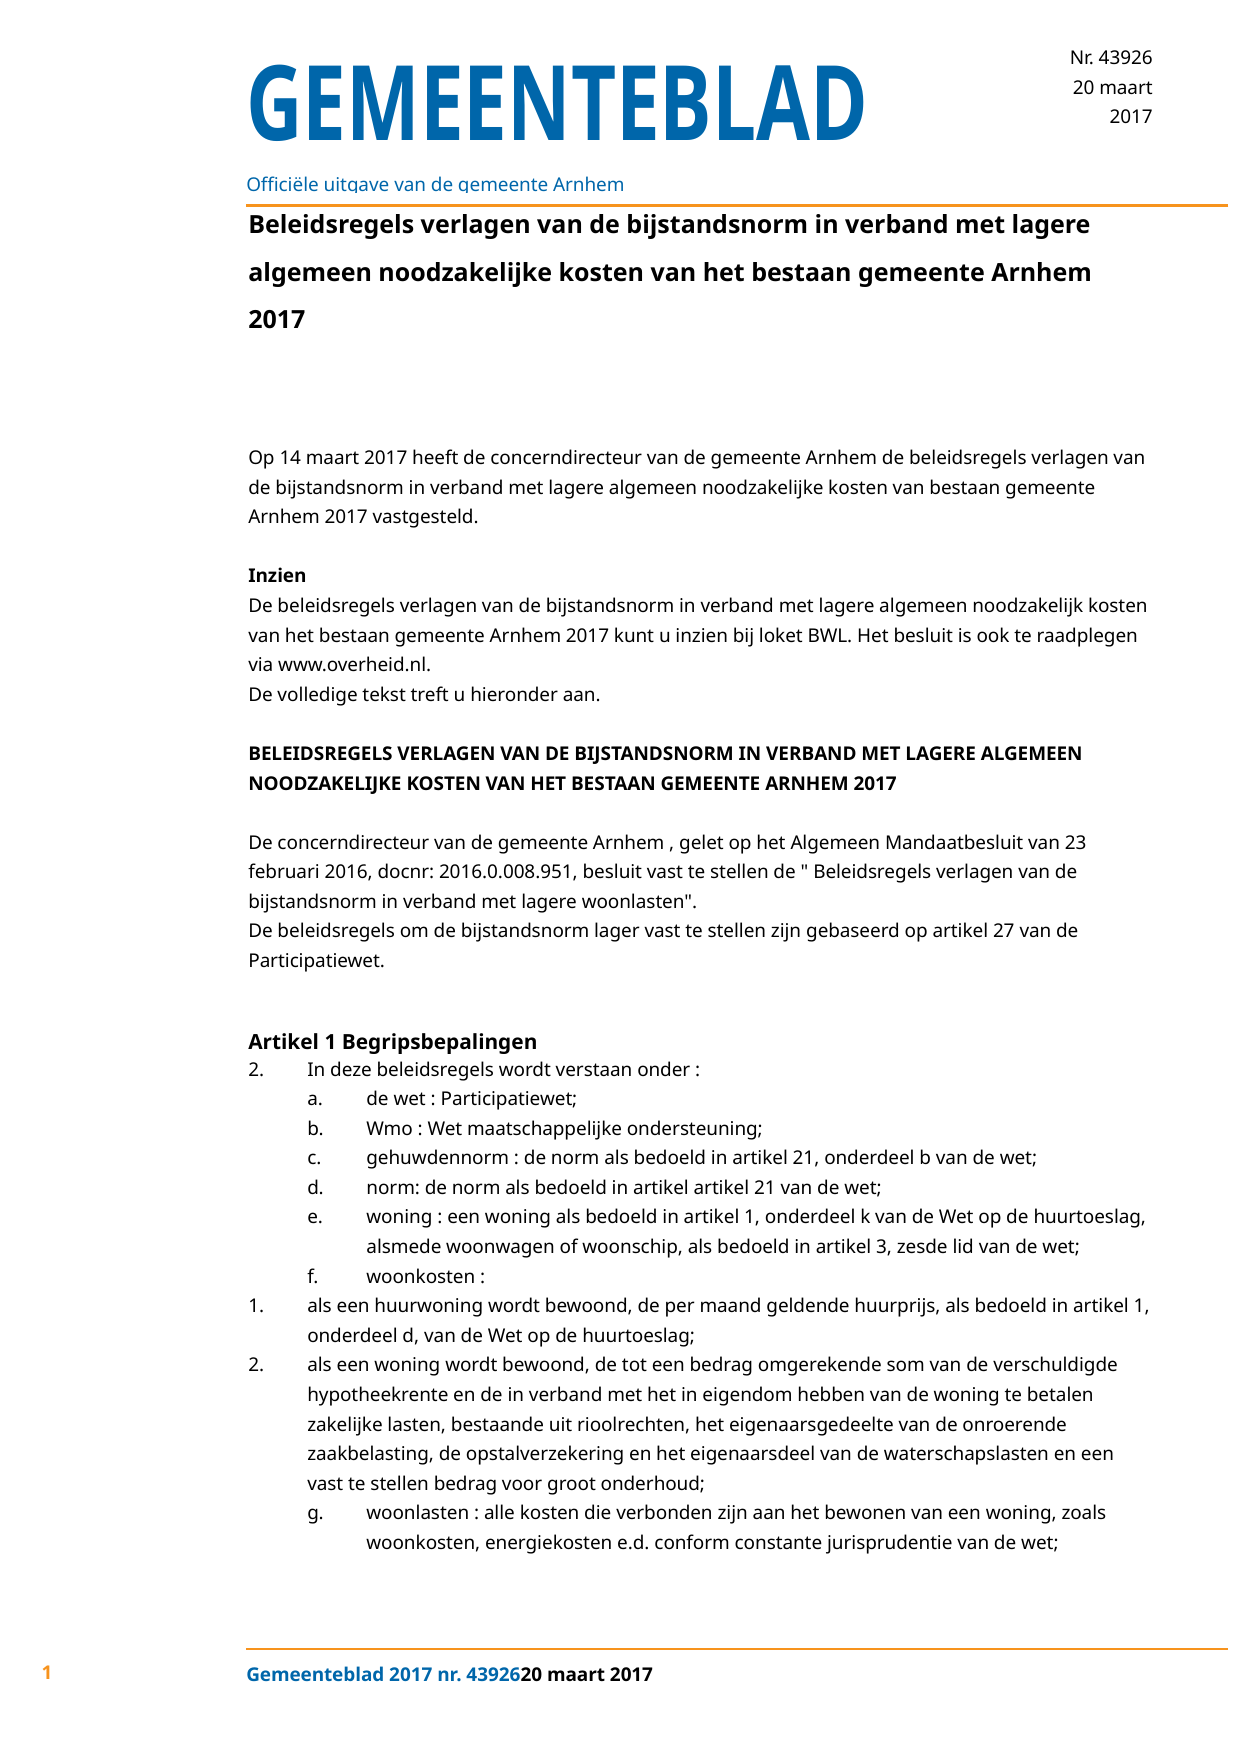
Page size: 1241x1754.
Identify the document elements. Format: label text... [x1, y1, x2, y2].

text BELEIDSREGELS VERLAGEN VAN DE BIJSTANDSNORM IN VERBAND MET LAGERE ALGEMEEN NOODZAKELIJKE KOSTEN VAN HET BESTAAN GEMEENTE ARNHEM 2017 [248, 740, 1152, 796]
text De concerndirecteur van de gemeente Arnhem , gelet op het Algemeen Mandaatbesluit van 23 februari 2016, docnr: 2016.0.008.951, besluit vast te stellen de " Beleidsregels verlagen van de bijstandsnorm in verband met lagere woonlasten". [248, 829, 1152, 914]
list Wmo : Wet maatschappelijke ondersteuning; [307, 1115, 1152, 1141]
text De beleidsregels om de bijstandsnorm lager vast te stellen zijn gebaseerd op artikel 27 van de Participatiewet. [248, 918, 1152, 973]
picture [41, 47, 231, 172]
text De beleidsregels verlagen van de bijstandsnorm in verband met lagere algemeen noodzakelijk kosten van het bestaan gemeente Arnhem 2017 kunt u inzien bij loket BWL. Het besluit is ook te raadplegen via www.overheid.nl. [248, 592, 1152, 677]
list In deze beleidsregels wordt verstaan onder : [248, 1056, 1152, 1081]
list woonlasten : alle kosten die verbonden zijn aan het bewonen van een woning, zoals woonkosten, energiekosten e.d. conform constante jurisprudentie van de wet; [307, 1499, 1152, 1555]
text Artikel 1 Begripsbepalingen [248, 1027, 1152, 1056]
text Beleidsregels verlagen van de bijstandsnorm in verband met lagere algemeen noodzakelijke kosten van het bestaan gemeente Arnhem 2017 [248, 207, 1152, 336]
list gehuwdennorm : de norm als bedoeld in artikel 21, onderdeel b van de wet; [307, 1144, 1152, 1170]
text Op 14 maart 2017 heeft de concerndirecteur van de gemeente Arnhem de beleidsregels verlagen van de bijstandsnorm in verband met lagere algemeen noodzakelijke kosten van bestaan gemeente Arnhem 2017 vastgesteld. [248, 444, 1152, 529]
list woning : een woning als bedoeld in artikel 1, onderdeel k van de Wet op de huurtoeslag, alsmede woonwagen of woonschip, als bedoeld in artikel 3, zesde lid van de wet; [307, 1204, 1152, 1259]
list de wet : Participatiewet; [307, 1085, 1152, 1111]
list als een huurwoning wordt bewoond, de per maand geldende huurprijs, als bedoeld in artikel 1, onderdeel d, van de Wet op de huurtoeslag; [248, 1292, 1152, 1348]
list als een woning wordt bewoond, de tot een bedrag omgerekende som van de verschuldigde hypotheekrente en de in verband met het in eigendom hebben van de woning te betalen zakelijke lasten, bestaande uit rioolrechten, het eigenaarsgedeelte van de onroerende zaakbelasting, de opstalverzekering en het eigenaarsdeel van de waterschapslasten en een vast te stellen bedrag voor groot onderhoud; [248, 1352, 1152, 1496]
text Inzien [248, 563, 1152, 588]
list woonkosten : [307, 1263, 1152, 1288]
list norm: de norm als bedoeld in artikel artikel 21 van de wet; [307, 1174, 1152, 1200]
text De volledige tekst treft u hieronder aan. [248, 681, 1152, 707]
